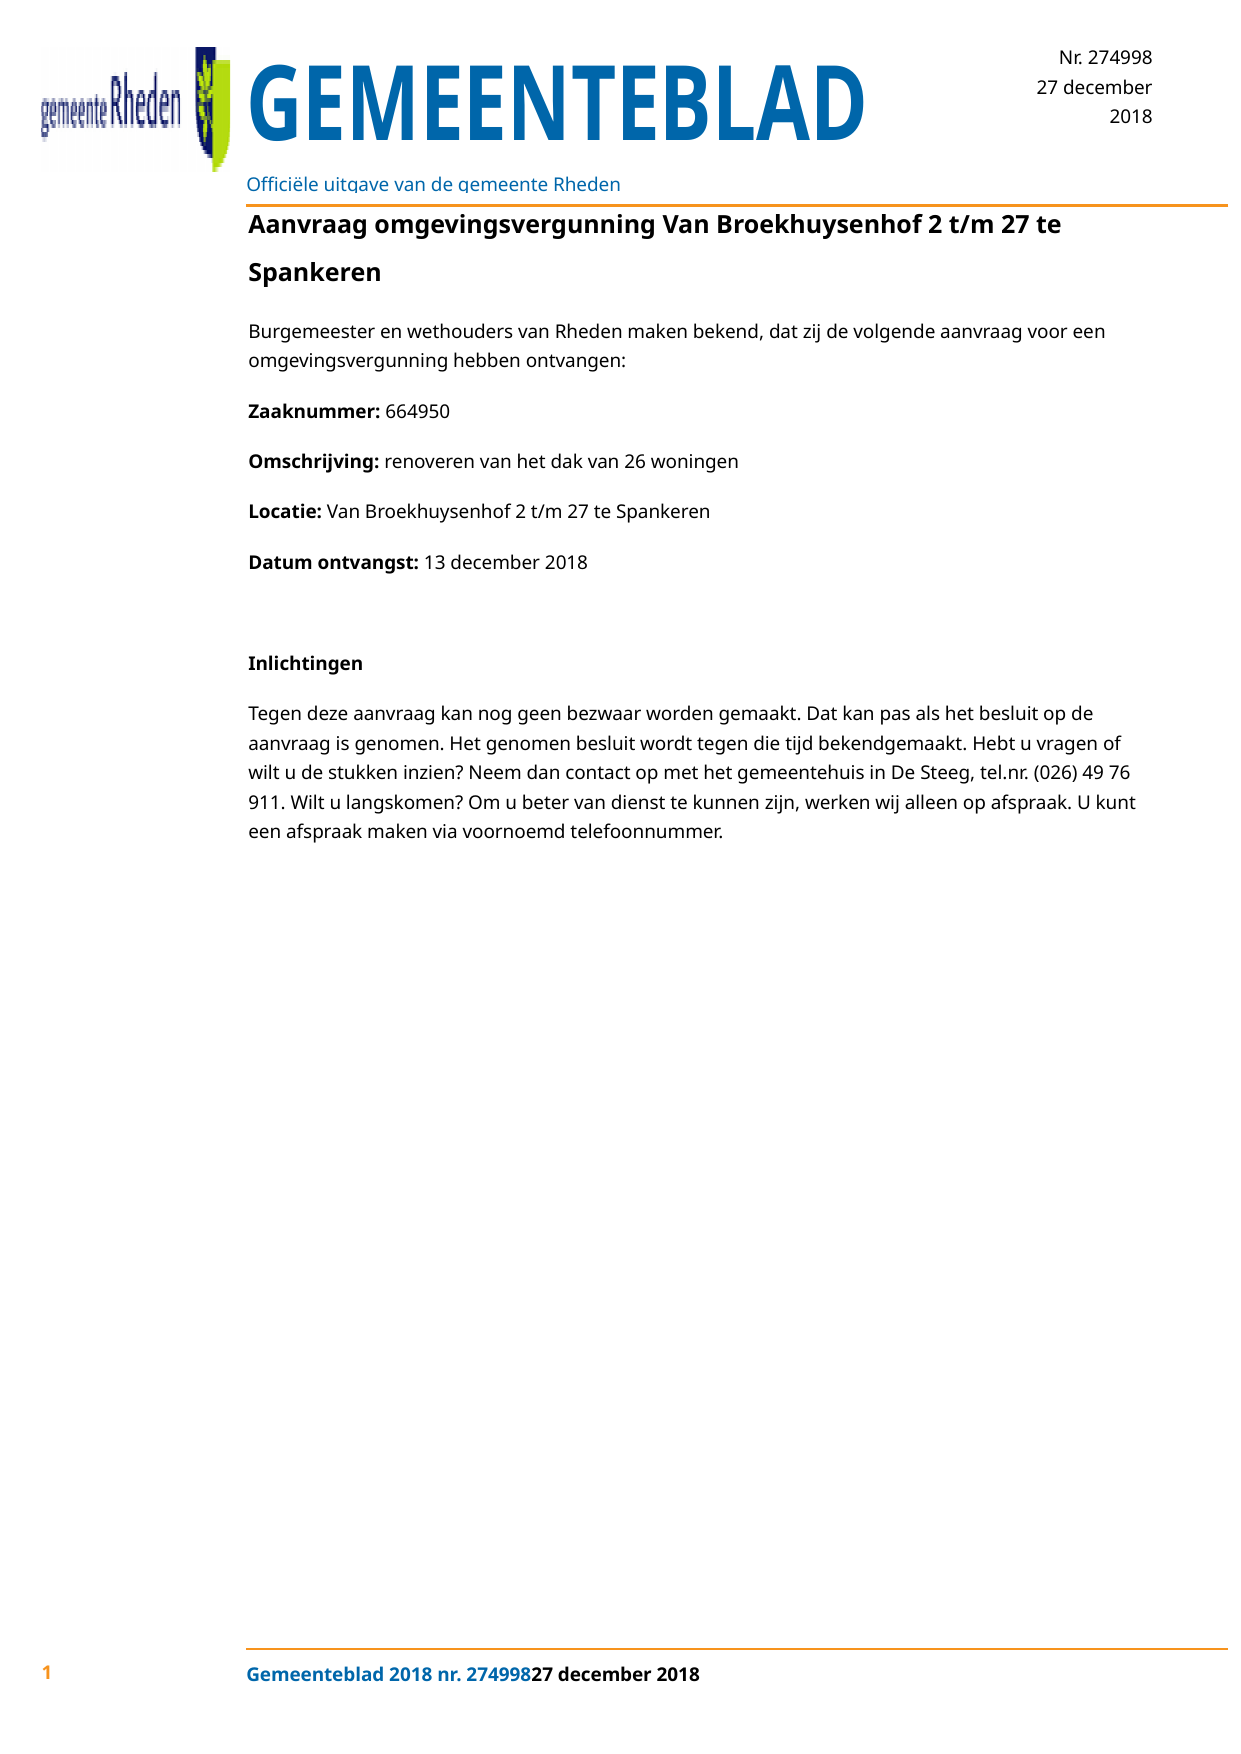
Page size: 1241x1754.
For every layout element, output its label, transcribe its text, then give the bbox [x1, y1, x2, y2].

text Tegen deze aanvraag kan nog geen bezwaar worden gemaakt. Dat kan pas als het besluit op de aanvraag is genomen. Het genomen besluit wordt tegen die tijd bekendgemaakt. Hebt u vragen of wilt u de stukken inzien? Neem dan contact op met het gemeentehuis in De Steeg, tel.nr. (026) 49 76 911. Wilt u langskomen? Om u beter van dienst te kunnen zijn, werken wij alleen op afspraak. U kunt een afspraak maken via voornoemd telefoonnummer. [248, 700, 1152, 844]
text Datum ontvangst: 13 december 2018 [248, 549, 1152, 575]
text Locatie: Van Broekhuysenhof 2 t/m 27 te Spankeren [248, 499, 1152, 524]
picture [41, 47, 231, 172]
text Aanvraag omgevingsvergunning Van Broekhuysenhof 2 t/m 27 te Spankeren [248, 207, 1152, 288]
text Burgemeester en wethouders van Rheden maken bekend, dat zij de volgende aanvraag voor een omgevingsvergunning hebben ontvangen: [248, 318, 1152, 373]
text Zaaknummer: 664950 [248, 398, 1152, 424]
text Inlichtingen [248, 650, 1152, 676]
text Omschrijving: renoveren van het dak van 26 woningen [248, 448, 1152, 474]
